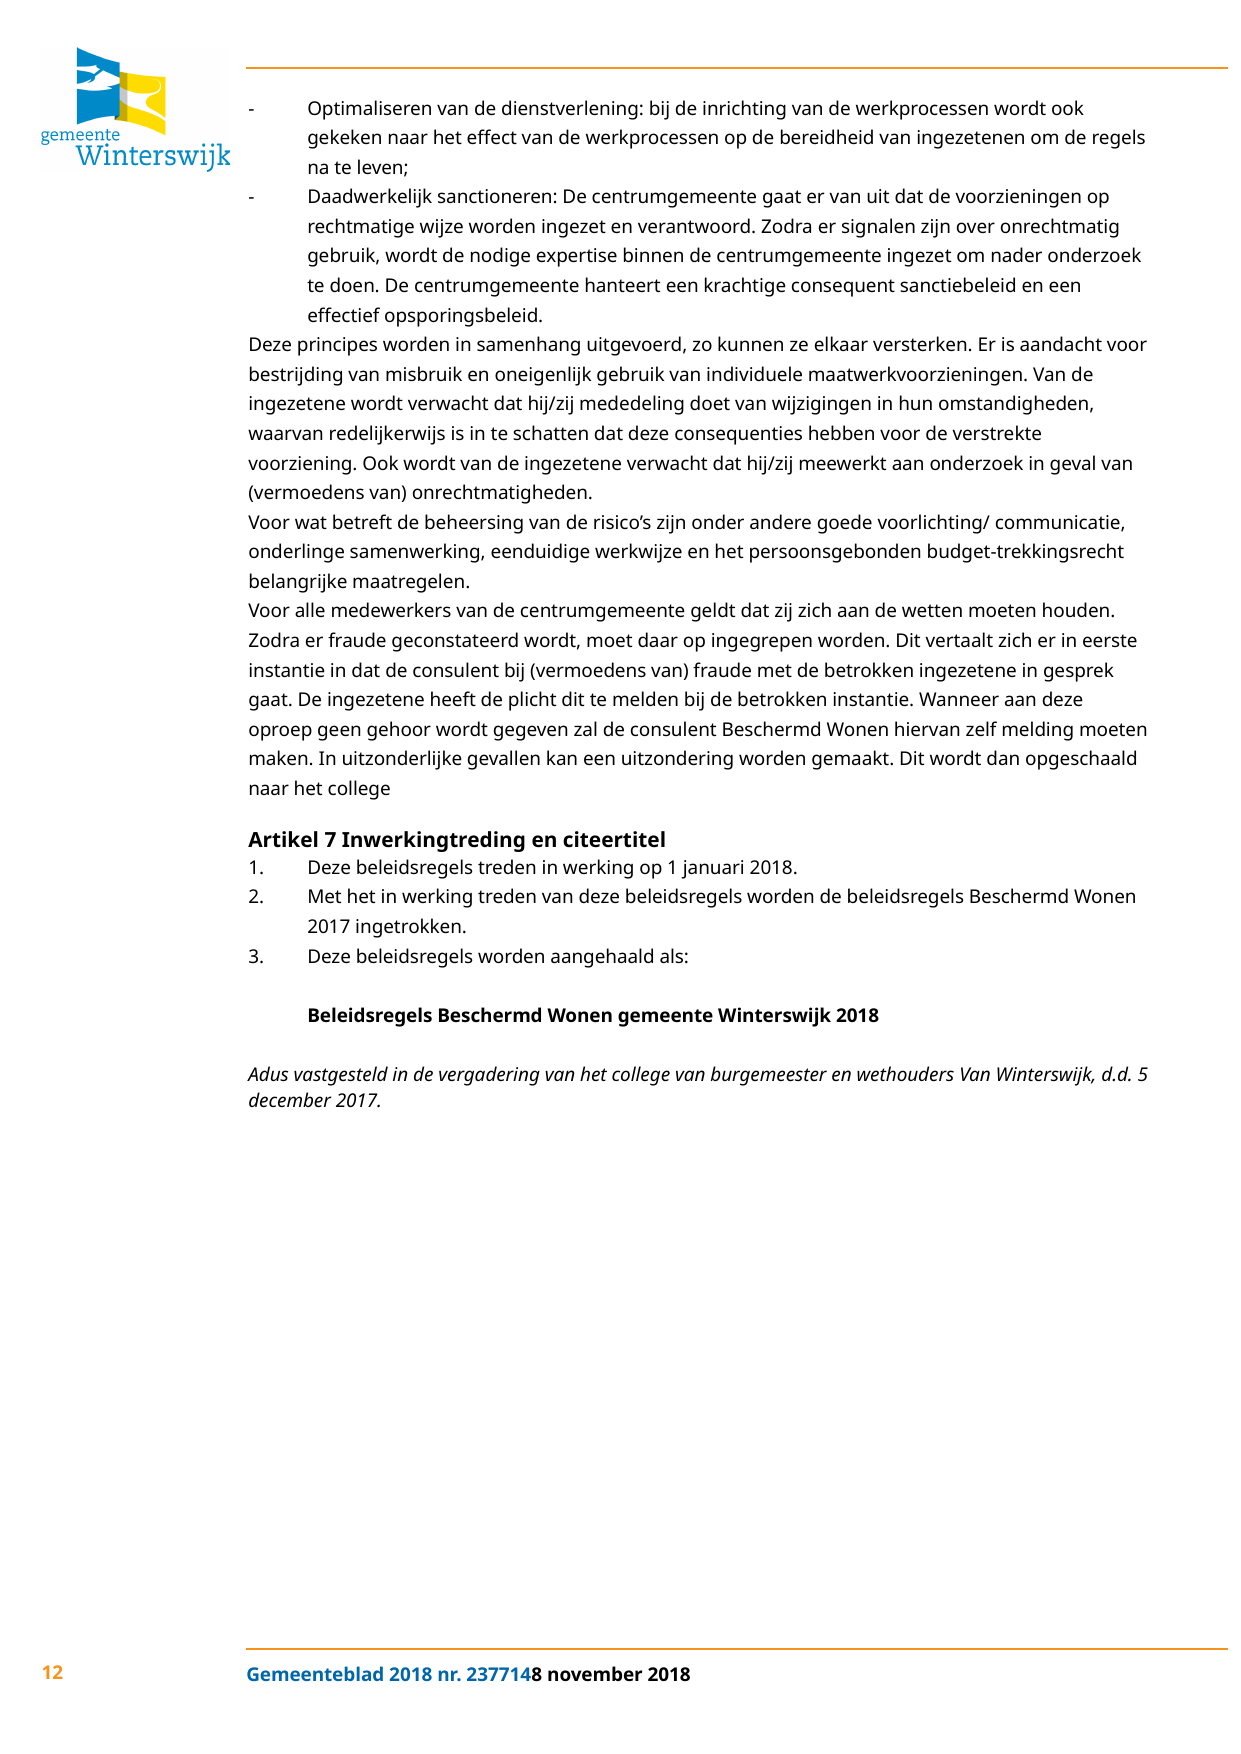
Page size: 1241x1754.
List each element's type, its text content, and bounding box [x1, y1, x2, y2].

picture [41, 47, 231, 172]
list Optimaliseren van de dienstverlening: bij de inrichting van de werkprocessen wordt ook gekeken naar het effect van de werkprocessen op de bereidheid van ingezetenen om de regels na te leven; [248, 95, 1152, 180]
list Daadwerkelijk sanctioneren: De centrumgemeente gaat er van uit dat de voorzieningen op rechtmatige wijze worden ingezet en verantwoord. Zodra er signalen zijn over onrechtmatig gebruik, wordt de nodige expertise binnen de centrumgemeente ingezet om nader onderzoek te doen. De centrumgemeente hanteert een krachtige consequent sanctiebeleid en een effectief opsporingsbeleid. [248, 183, 1152, 328]
text Voor wat betreft de beheersing van de risico’s zijn onder andere goede voorlichting/ communicatie, onderlinge samenwerking, eenduidige werkwijze en het persoonsgebonden budget-trekkingsrecht belangrijke maatregelen. [248, 509, 1152, 594]
picture [225, 153, 231, 162]
text Voor alle medewerkers van de centrumgemeente geldt dat zij zich aan de wetten moeten houden. Zodra er fraude geconstateerd wordt, moet daar op ingegrepen worden. Dit vertaalt zich er in eerste instantie in dat de consulent bij (vermoedens van) fraude met de betrokken ingezetene in gesprek gaat. De ingezetene heeft de plicht dit te melden bij de betrokken instantie. Wanneer aan deze oproep geen gehoor wordt gegeven zal de consulent Beschermd Wonen hiervan zelf melding moeten maken. In uitzonderlijke gevallen kan een uitzondering worden gemaakt. Dit wordt dan opgeschaald naar het college [248, 598, 1152, 801]
list Met het in werking treden van deze beleidsregels worden de beleidsregels Beschermd Wonen 2017 ingetrokken. [248, 884, 1152, 939]
text Artikel 7 Inwerkingtreding en citeertitel [248, 826, 1152, 854]
list Deze beleidsregels treden in werking op 1 januari 2018. [248, 854, 1152, 880]
list Deze beleidsregels worden aangehaald als: [248, 943, 1152, 968]
list Beleidsregels Beschermd Wonen gemeente Winterswijk 2018 [248, 1002, 1152, 1028]
text Deze principes worden in samenhang uitgevoerd, zo kunnen ze elkaar versterken. Er is aandacht voor bestrijding van misbruik en oneigenlijk gebruik van individuele maatwerkvoorzieningen. Van de ingezetene wordt verwacht dat hij/zij mededeling doet van wijzigingen in hun omstandigheden, waarvan redelijkerwijs is in te schatten dat deze consequenties hebben voor de verstrekte voorziening. Ook wordt van de ingezetene verwacht dat hij/zij meewerkt aan onderzoek in geval van (vermoedens van) onrechtmatigheden. [248, 331, 1152, 505]
text Adus vastgesteld in de vergadering van het college van burgemeester en wethouders Van Winterswijk, d.d. 5 december 2017. [248, 1061, 1152, 1113]
